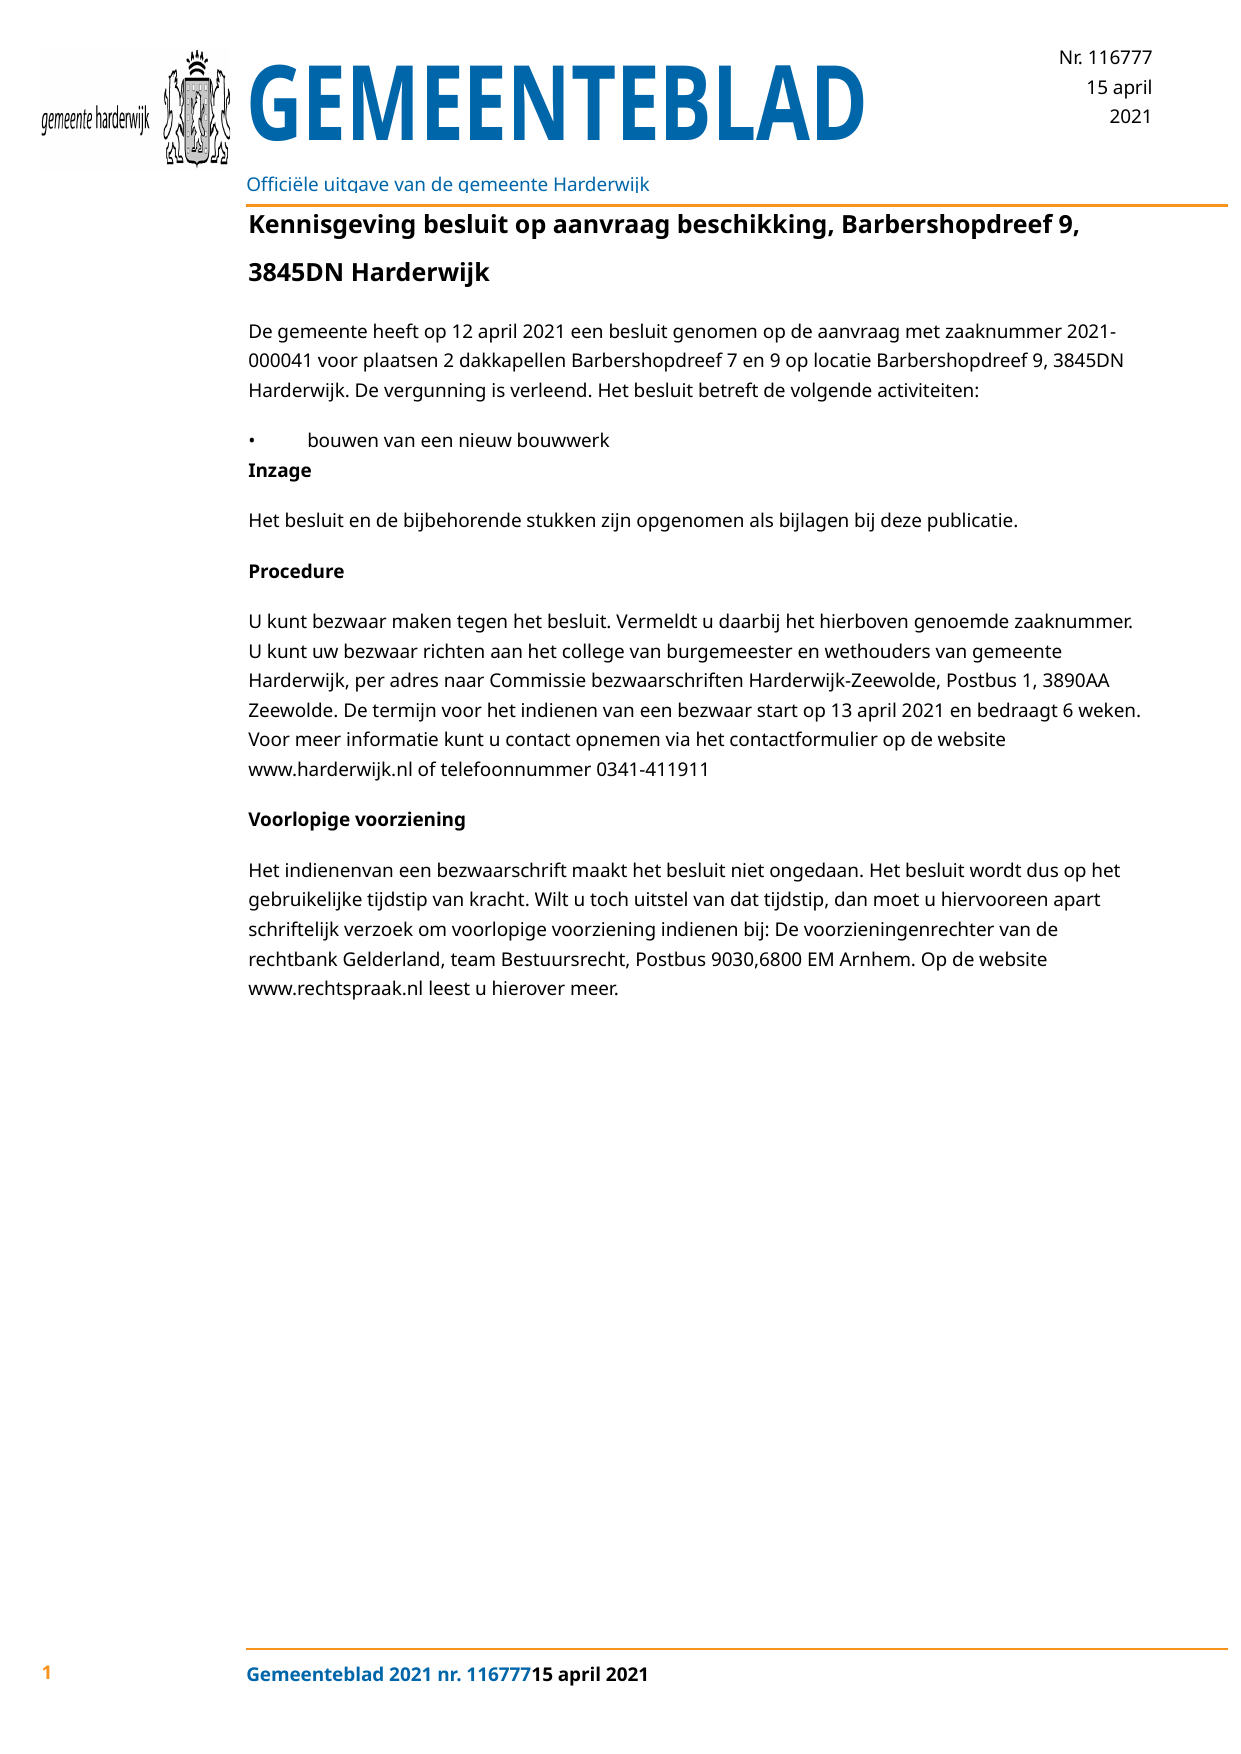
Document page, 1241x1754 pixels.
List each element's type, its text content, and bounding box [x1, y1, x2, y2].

text Het indienenvan een bezwaarschrift maakt het besluit niet ongedaan. Het besluit wordt dus op het gebruikelijke tijdstip van kracht. Wilt u toch uitstel van dat tijdstip, dan moet u hiervooreen apart schriftelijk verzoek om voorlopige voorziening indienen bij: De voorzieningenrechter van de rechtbank Gelderland, team Bestuursrecht, Postbus 9030,6800 EM Arnhem. Op de website www.rechtspraak.nl leest u hierover meer. [248, 857, 1152, 1001]
text U kunt bezwaar maken tegen het besluit. Vermeldt u daarbij het hierboven genoemde zaaknummer. U kunt uw bezwaar richten aan het college van burgemeester en wethouders van gemeente Harderwijk, per adres naar Commissie bezwaarschriften Harderwijk-Zeewolde, Postbus 1, 3890AA Zeewolde. De termijn voor het indienen van een bezwaar start op 13 april 2021 en bedraagt 6 weken. Voor meer informatie kunt u contact opnemen via het contactformulier op de website www.harderwijk.nl of telefoonnummer 0341-411911 [248, 608, 1152, 782]
text Het besluit en de bijbehorende stukken zijn opgenomen als bijlagen bij deze publicatie. [248, 507, 1152, 533]
text Procedure [248, 558, 1152, 584]
text De gemeente heeft op 12 april 2021 een besluit genomen op de aanvraag met zaaknummer 2021-000041 voor plaatsen 2 dakkapellen Barbershopdreef 7 en 9 op locatie Barbershopdreef 9, 3845DN Harderwijk. De vergunning is verleend. Het besluit betreft de volgende activiteiten: [248, 318, 1152, 403]
list bouwen van een nieuw bouwwerk [248, 427, 1152, 453]
text Kennisgeving besluit op aanvraag beschikking, Barbershopdreef 9, 3845DN Harderwijk [248, 207, 1152, 288]
picture [41, 47, 231, 172]
text Voorlopige voorziening [248, 807, 1152, 832]
text Inzage [248, 457, 1152, 483]
